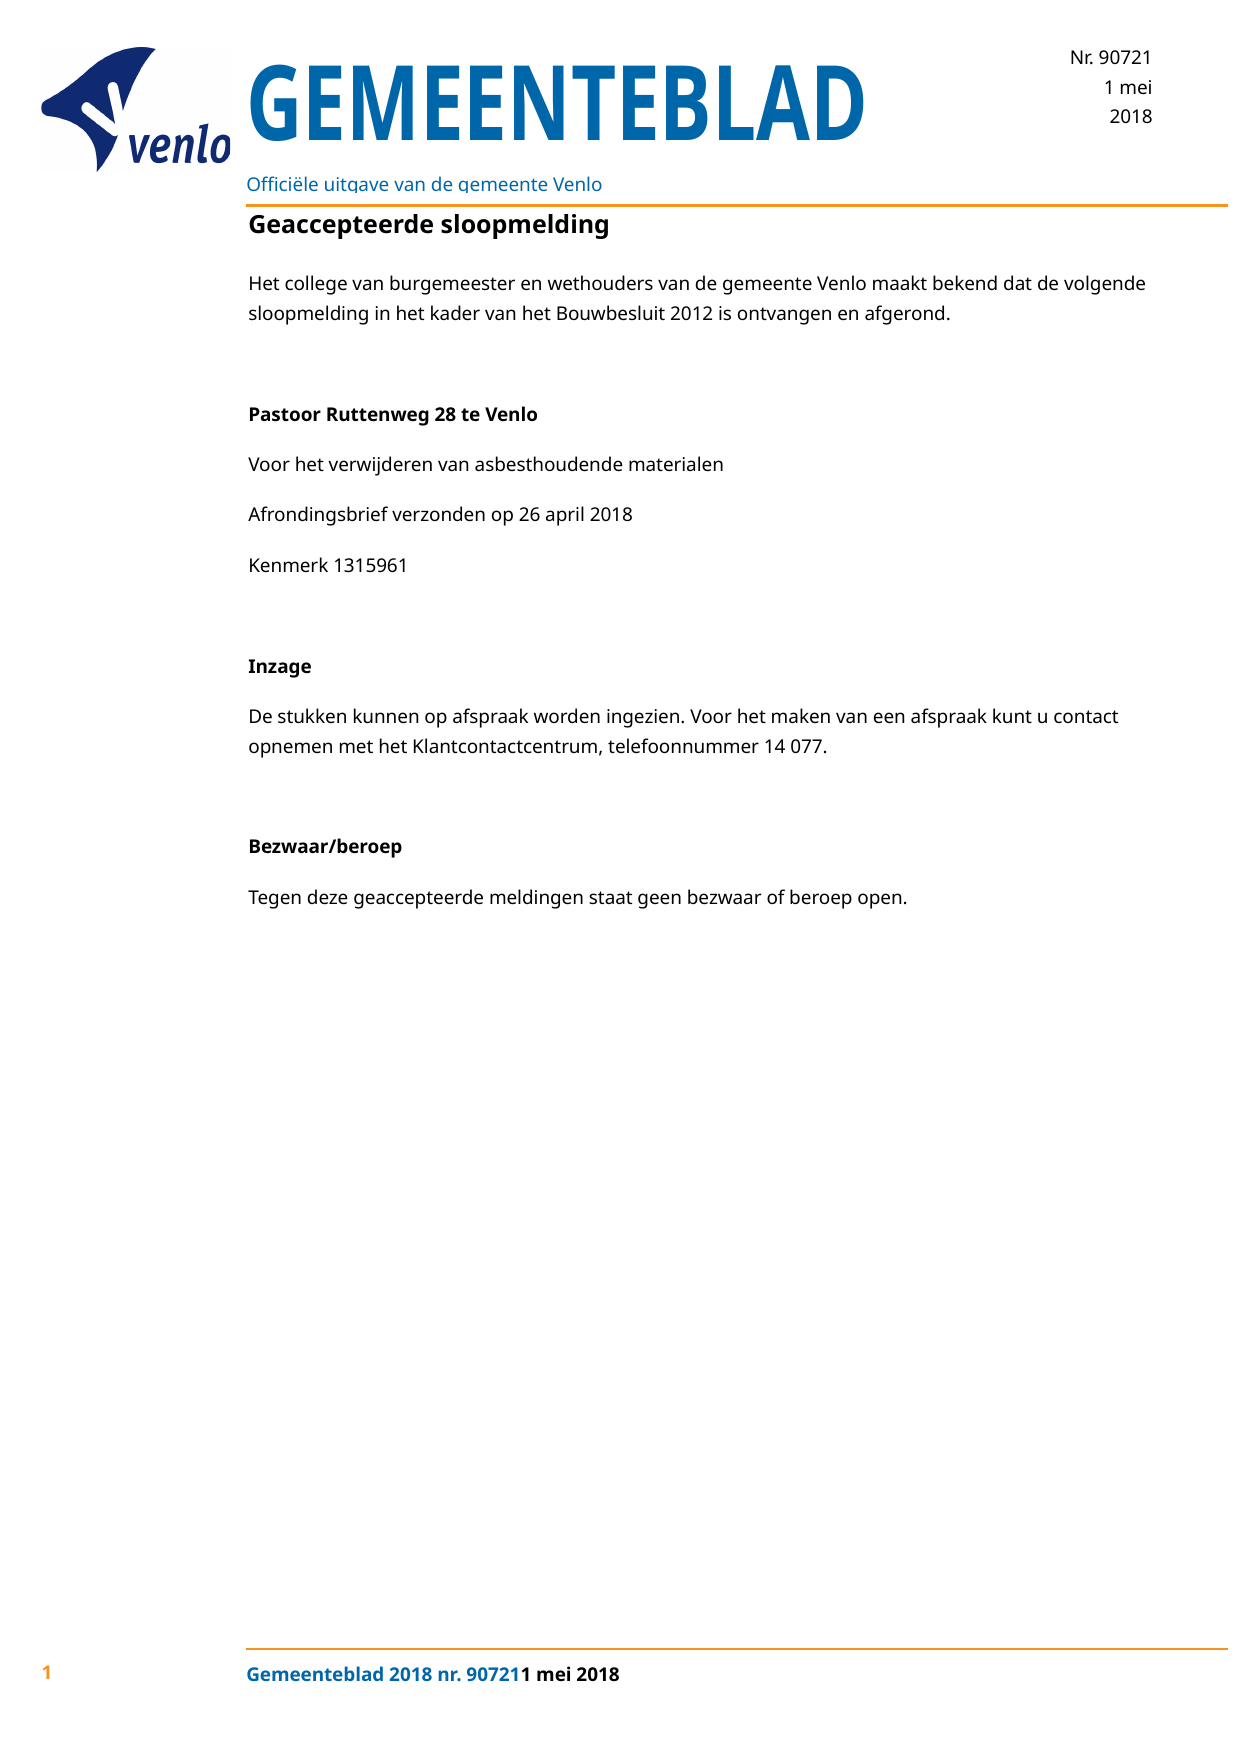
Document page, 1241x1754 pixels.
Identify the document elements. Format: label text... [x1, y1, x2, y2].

text Geaccepteerde sloopmelding [248, 207, 1152, 241]
text Inzage [248, 653, 1152, 678]
picture [41, 47, 231, 172]
text Afrondingsbrief verzonden op 26 april 2018 [248, 502, 1152, 527]
text De stukken kunnen op afspraak worden ingezien. Voor het maken van een afspraak kunt u contact opnemen met het Klantcontactcentrum, telefoonnummer 14 077. [248, 703, 1152, 758]
text Bezwaar/beroep [248, 834, 1152, 859]
text Pastoor Ruttenweg 28 te Venlo [248, 401, 1152, 426]
text Het college van burgemeester en wethouders van de gemeente Venlo maakt bekend dat de volgende sloopmelding in het kader van het Bouwbesluit 2012 is ontvangen en afgerond. [248, 270, 1152, 326]
text Kenmerk 1315961 [248, 552, 1152, 578]
text Tegen deze geaccepteerde meldingen staat geen bezwaar of beroep open. [248, 884, 1152, 910]
text Voor het verwijderen van asbesthoudende materialen [248, 451, 1152, 477]
